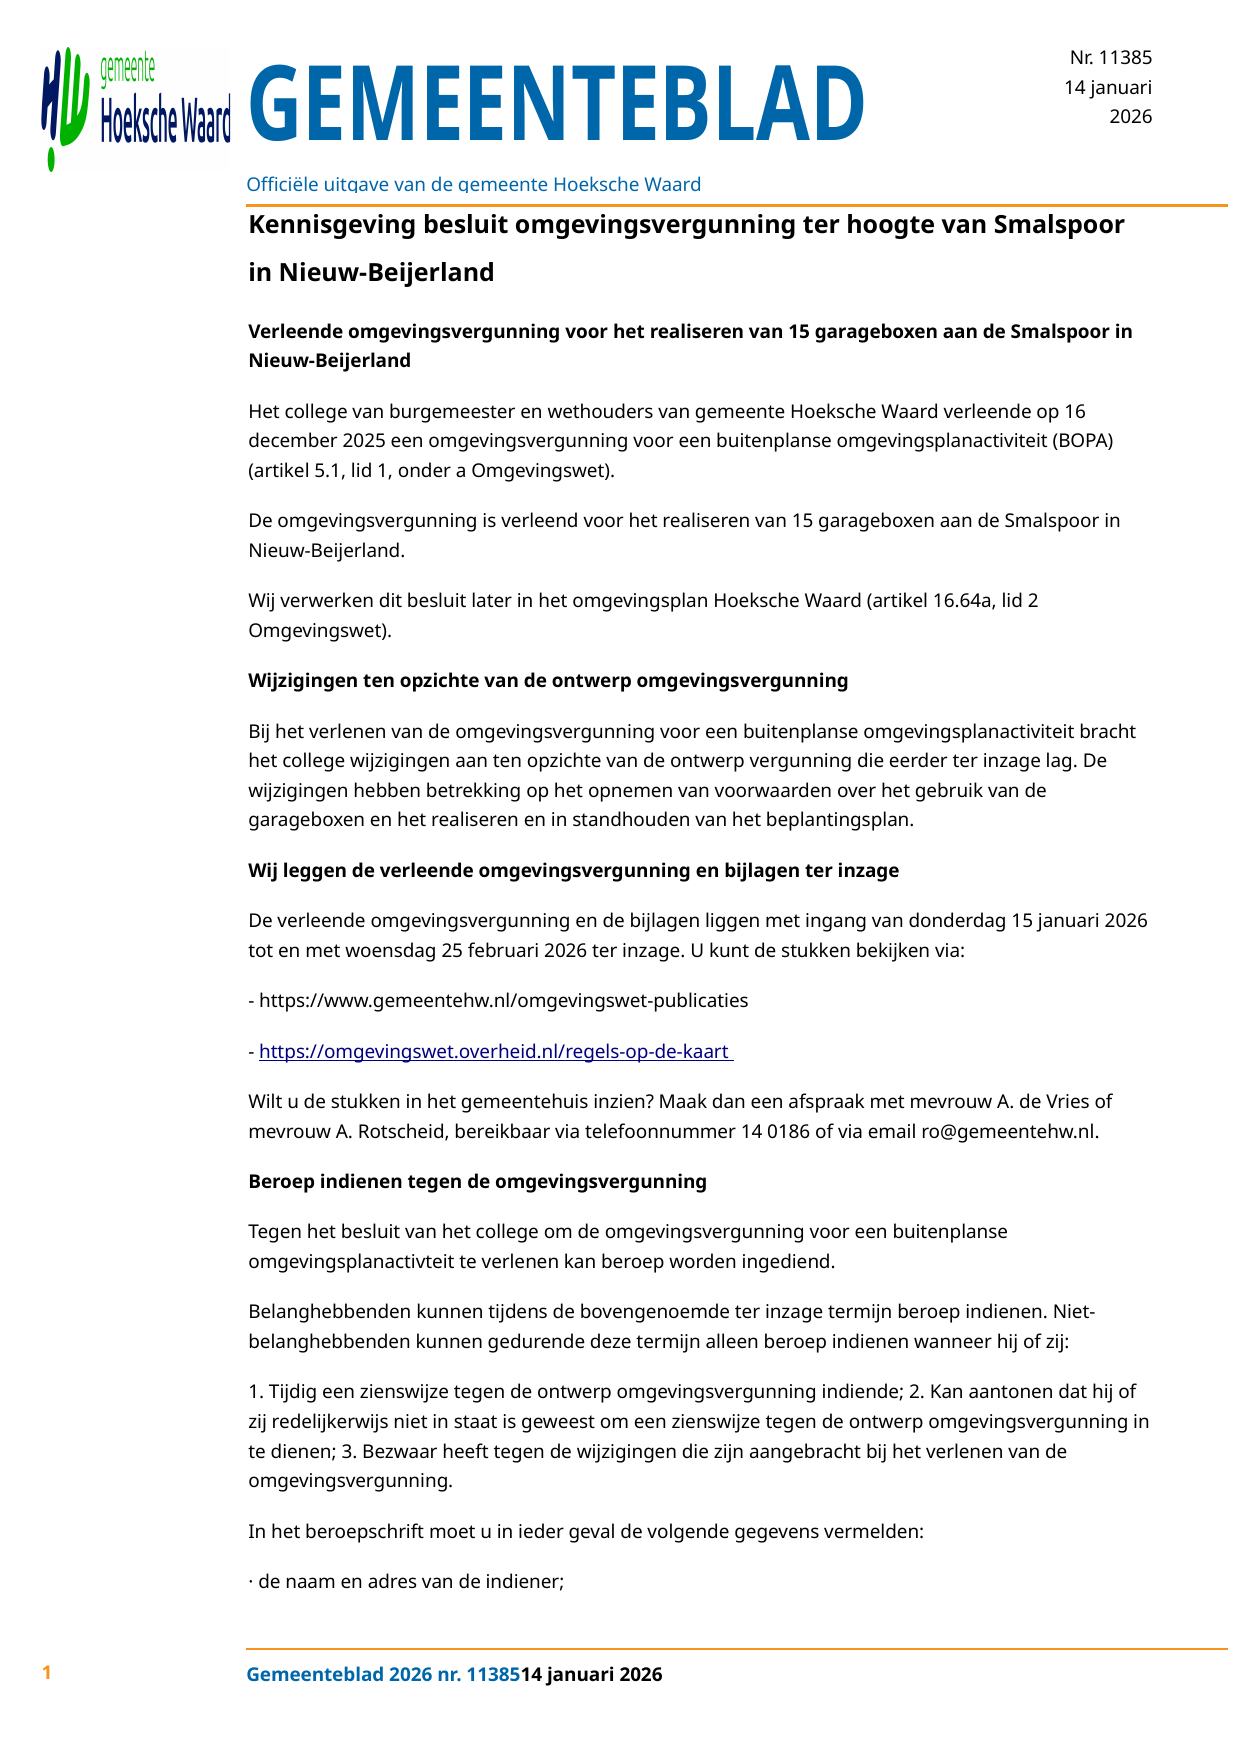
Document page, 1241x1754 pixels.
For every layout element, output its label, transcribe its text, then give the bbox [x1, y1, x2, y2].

text Belanghebbenden kunnen tijdens de bovengenoemde ter inzage termijn beroep indienen. Niet-belanghebbenden kunnen gedurende deze termijn alleen beroep indienen wanneer hij of zij: [248, 1299, 1152, 1354]
text Kennisgeving besluit omgevingsvergunning ter hoogte van Smalspoor in Nieuw-Beijerland [248, 207, 1152, 288]
text - https://www.gemeentehw.nl/omgevingswet-publicaties [248, 987, 1152, 1013]
text 1. Tijdig een zienswijze tegen de ontwerp omgevingsvergunning indiende; 2. Kan aantonen dat hij of zij redelijkerwijs niet in staat is geweest om een zienswijze tegen de ontwerp omgevingsvergunning in te dienen; 3. Bezwaar heeft tegen de wijzigingen die zijn aangebracht bij het verlenen van de omgevingsvergunning. [248, 1379, 1152, 1493]
text Wijzigingen ten opzichte van de ontwerp omgevingsvergunning [248, 667, 1152, 693]
text Beroep indienen tegen de omgevingsvergunning [248, 1168, 1152, 1194]
text Wij verwerken dit besluit later in het omgevingsplan Hoeksche Waard (artikel 16.64a, lid 2 Omgevingswet). [248, 587, 1152, 643]
text In het beroepschrift moet u in ieder geval de volgende gegevens vermelden: [248, 1518, 1152, 1544]
text - https://omgevingswet.overheid.nl/regels-op-de-kaart [248, 1038, 1152, 1064]
text Bij het verlenen van de omgevingsvergunning voor een buitenplanse omgevingsplanactiviteit bracht het college wijzigingen aan ten opzichte van de ontwerp vergunning die eerder ter inzage lag. De wijzigingen hebben betrekking op het opnemen van voorwaarden over het gebruik van de garageboxen en het realiseren en in standhouden van het beplantingsplan. [248, 718, 1152, 832]
text Wij leggen de verleende omgevingsvergunning en bijlagen ter inzage [248, 857, 1152, 883]
text Wilt u de stukken in het gemeentehuis inzien? Maak dan een afspraak met mevrouw A. de Vries of mevrouw A. Rotscheid, bereikbaar via telefoonnummer 14 0186 of via email ro@gemeentehw.nl. [248, 1088, 1152, 1144]
text De omgevingsvergunning is verleend voor het realiseren van 15 garageboxen aan de Smalspoor in Nieuw-Beijerland. [248, 507, 1152, 563]
text Verleende omgevingsvergunning voor het realiseren van 15 garageboxen aan de Smalspoor in Nieuw-Beijerland [248, 318, 1152, 373]
picture [41, 47, 231, 172]
text · de naam en adres van de indiener; [248, 1568, 1152, 1594]
text De verleende omgevingsvergunning en de bijlagen liggen met ingang van donderdag 15 januari 2026 tot en met woensdag 25 februari 2026 ter inzage. U kunt de stukken bekijken via: [248, 907, 1152, 963]
text Het college van burgemeester en wethouders van gemeente Hoeksche Waard verleende op 16 december 2025 een omgevingsvergunning voor een buitenplanse omgevingsplanactiviteit (BOPA) (artikel 5.1, lid 1, onder a Omgevingswet). [248, 398, 1152, 483]
text Tegen het besluit van het college om de omgevingsvergunning voor een buitenplanse omgevingsplanactivteit te verlenen kan beroep worden ingediend. [248, 1219, 1152, 1274]
